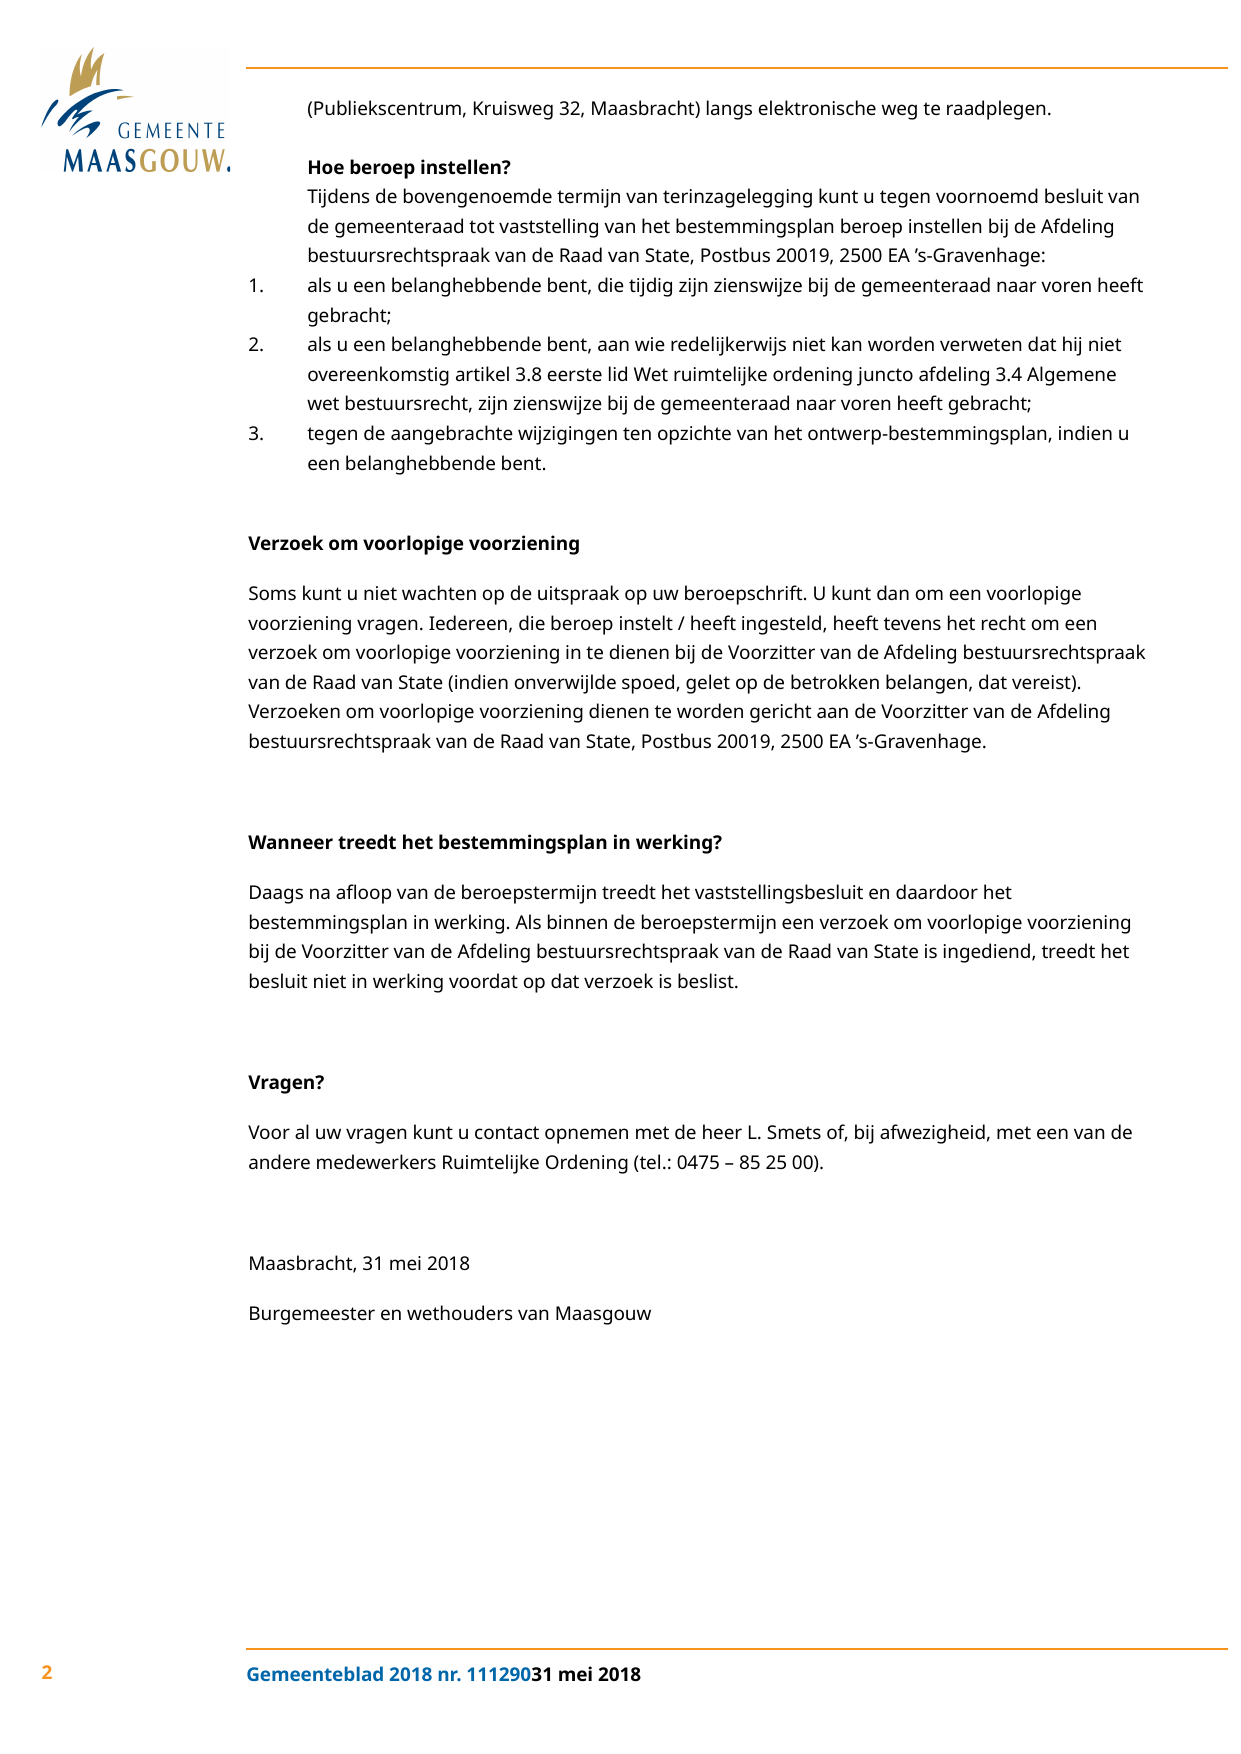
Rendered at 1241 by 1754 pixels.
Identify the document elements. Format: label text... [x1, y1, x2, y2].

list als u een belanghebbende bent, die tijdig zijn zienswijze bij de gemeenteraad naar voren heeft gebracht; [248, 272, 1152, 328]
text Vragen? [248, 1069, 1152, 1095]
list (Publiekscentrum, Kruisweg 32, Maasbracht) langs elektronische weg te raadplegen. [248, 95, 1152, 121]
list Hoe beroep instellen? [248, 154, 1152, 180]
text Verzoek om voorlopige voorziening [248, 530, 1152, 556]
text Daags na afloop van de beroepstermijn treedt het vaststellingsbesluit en daardoor het bestemmingsplan in werking. Als binnen de beroepstermijn een verzoek om voorlopige voorziening bij de Voorzitter van de Afdeling bestuursrechtspraak van de Raad van State is ingediend, treedt het besluit niet in werking voordat op dat verzoek is beslist. [248, 879, 1152, 994]
picture [41, 47, 231, 172]
text Soms kunt u niet wachten op de uitspraak op uw beroepschrift. U kunt dan om een voorlopige voorziening vragen. Iedereen, die beroep instelt / heeft ingesteld, heeft tevens het recht om een verzoek om voorlopige voorziening in te dienen bij de Voorzitter van de Afdeling bestuursrechtspraak van de Raad van State (indien onverwijlde spoed, gelet op de betrokken belangen, dat vereist). Verzoeken om voorlopige voorziening dienen te worden gericht aan de Voorzitter van de Afdeling bestuursrechtspraak van de Raad van State, Postbus 20019, 2500 EA ’s-Gravenhage. [248, 580, 1152, 754]
text Burgemeester en wethouders van Maasgouw [248, 1300, 1152, 1326]
list tegen de aangebrachte wijzigingen ten opzichte van het ontwerp-bestemmingsplan, indien u een belanghebbende bent. [248, 420, 1152, 476]
list Tijdens de bovengenoemde termijn van terinzagelegging kunt u tegen voornoemd besluit van de gemeenteraad tot vaststelling van het bestemmingsplan beroep instellen bij de Afdeling bestuursrechtspraak van de Raad van State, Postbus 20019, 2500 EA ’s-Gravenhage: [248, 183, 1152, 268]
text Wanneer treedt het bestemmingsplan in werking? [248, 829, 1152, 855]
text Voor al uw vragen kunt u contact opnemen met de heer L. Smets of, bij afwezigheid, met een van de andere medewerkers Ruimtelijke Ordening (tel.: 0475 – 85 25 00). [248, 1119, 1152, 1175]
text Maasbracht, 31 mei 2018 [248, 1250, 1152, 1276]
list als u een belanghebbende bent, aan wie redelijkerwijs niet kan worden verweten dat hij niet overeenkomstig artikel 3.8 eerste lid Wet ruimtelijke ordening juncto afdeling 3.4 Algemene wet bestuursrecht, zijn zienswijze bij de gemeenteraad naar voren heeft gebracht; [248, 331, 1152, 416]
